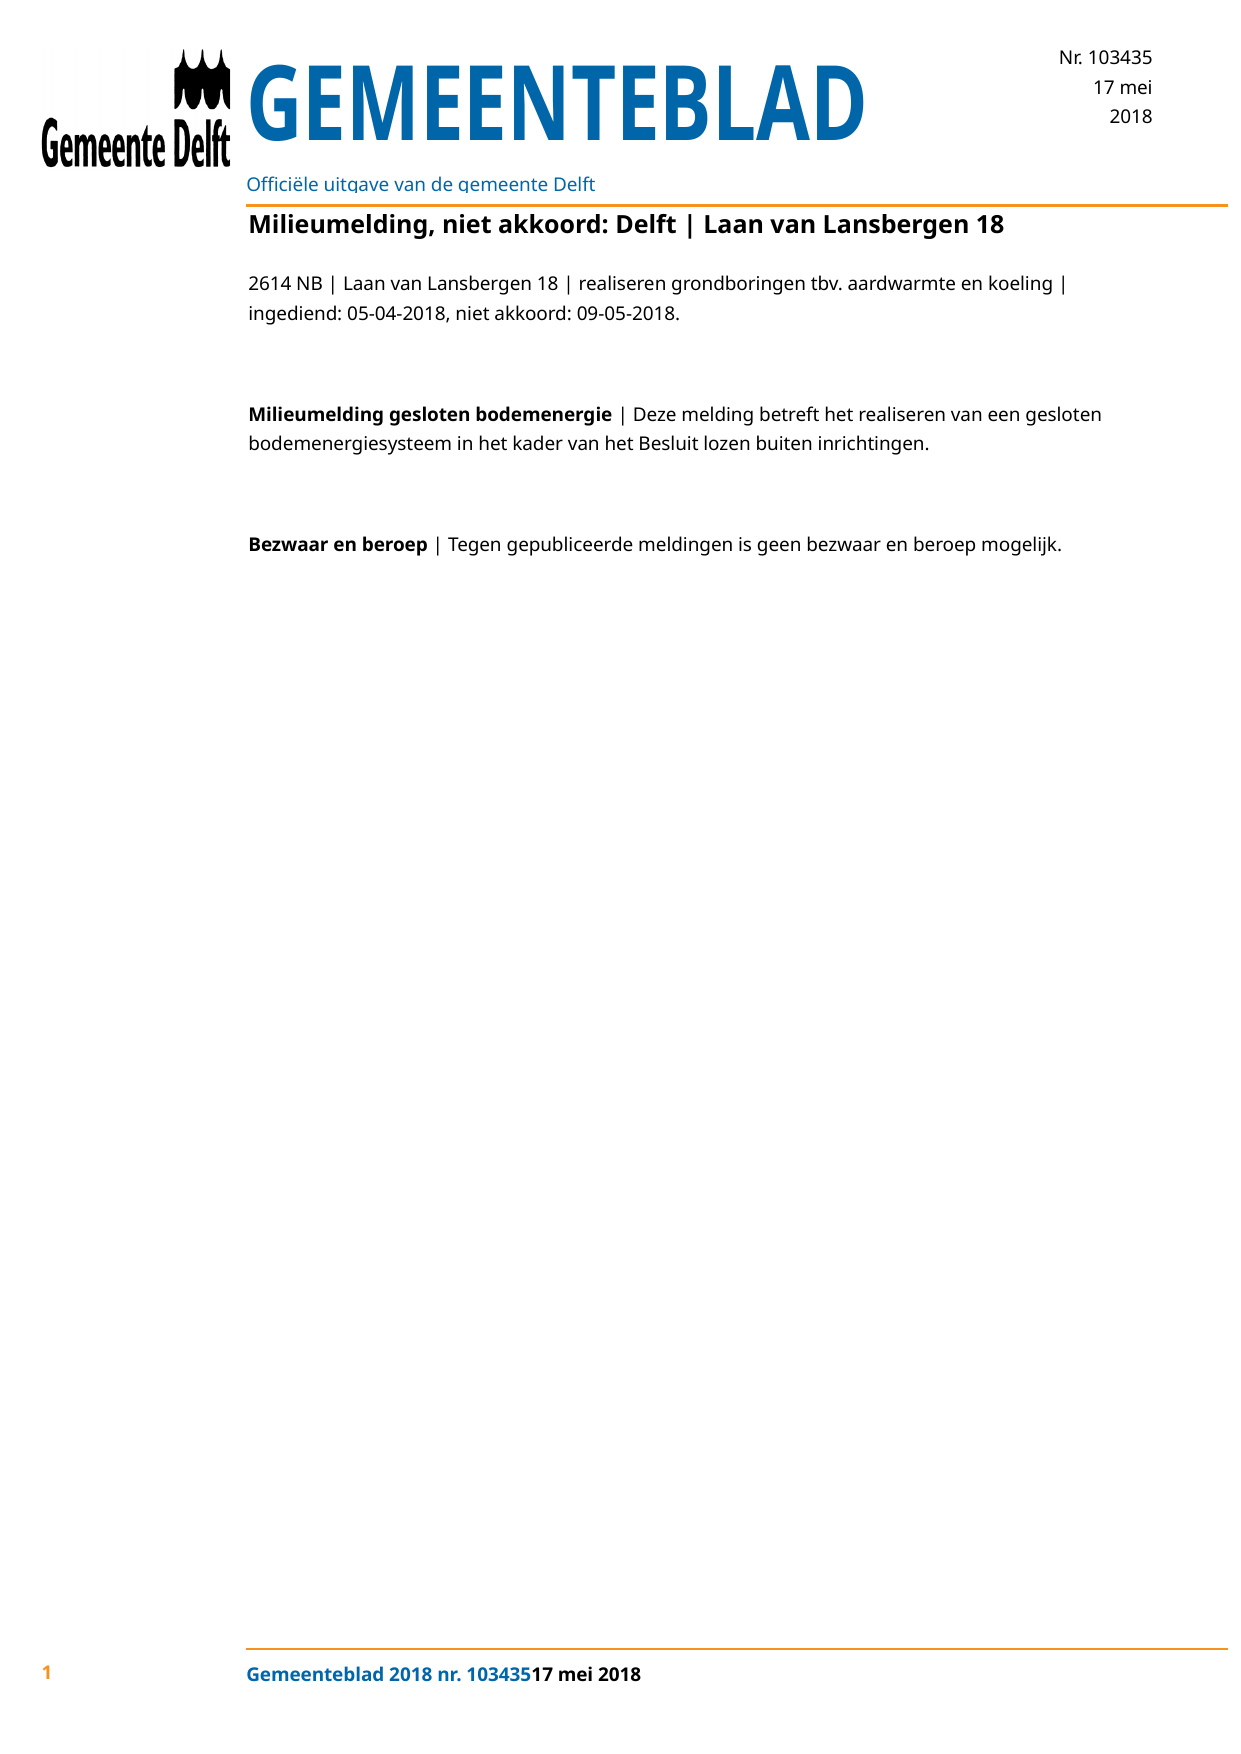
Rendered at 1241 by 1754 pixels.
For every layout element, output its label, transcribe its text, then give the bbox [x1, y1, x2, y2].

text Milieumelding gesloten bodemenergie | Deze melding betreft het realiseren van een gesloten bodemenergiesysteem in het kader van het Besluit lozen buiten inrichtingen. [248, 401, 1152, 456]
text Bezwaar en beroep | Tegen gepubliceerde meldingen is geen bezwaar en beroep mogelijk. [248, 531, 1152, 557]
picture [41, 47, 231, 172]
text 2614 NB | Laan van Lansbergen 18 | realiseren grondboringen tbv. aardwarmte en koeling | ingediend: 05-04-2018, niet akkoord: 09-05-2018. [248, 270, 1152, 326]
text Milieumelding, niet akkoord: Delft | Laan van Lansbergen 18 [248, 207, 1152, 241]
